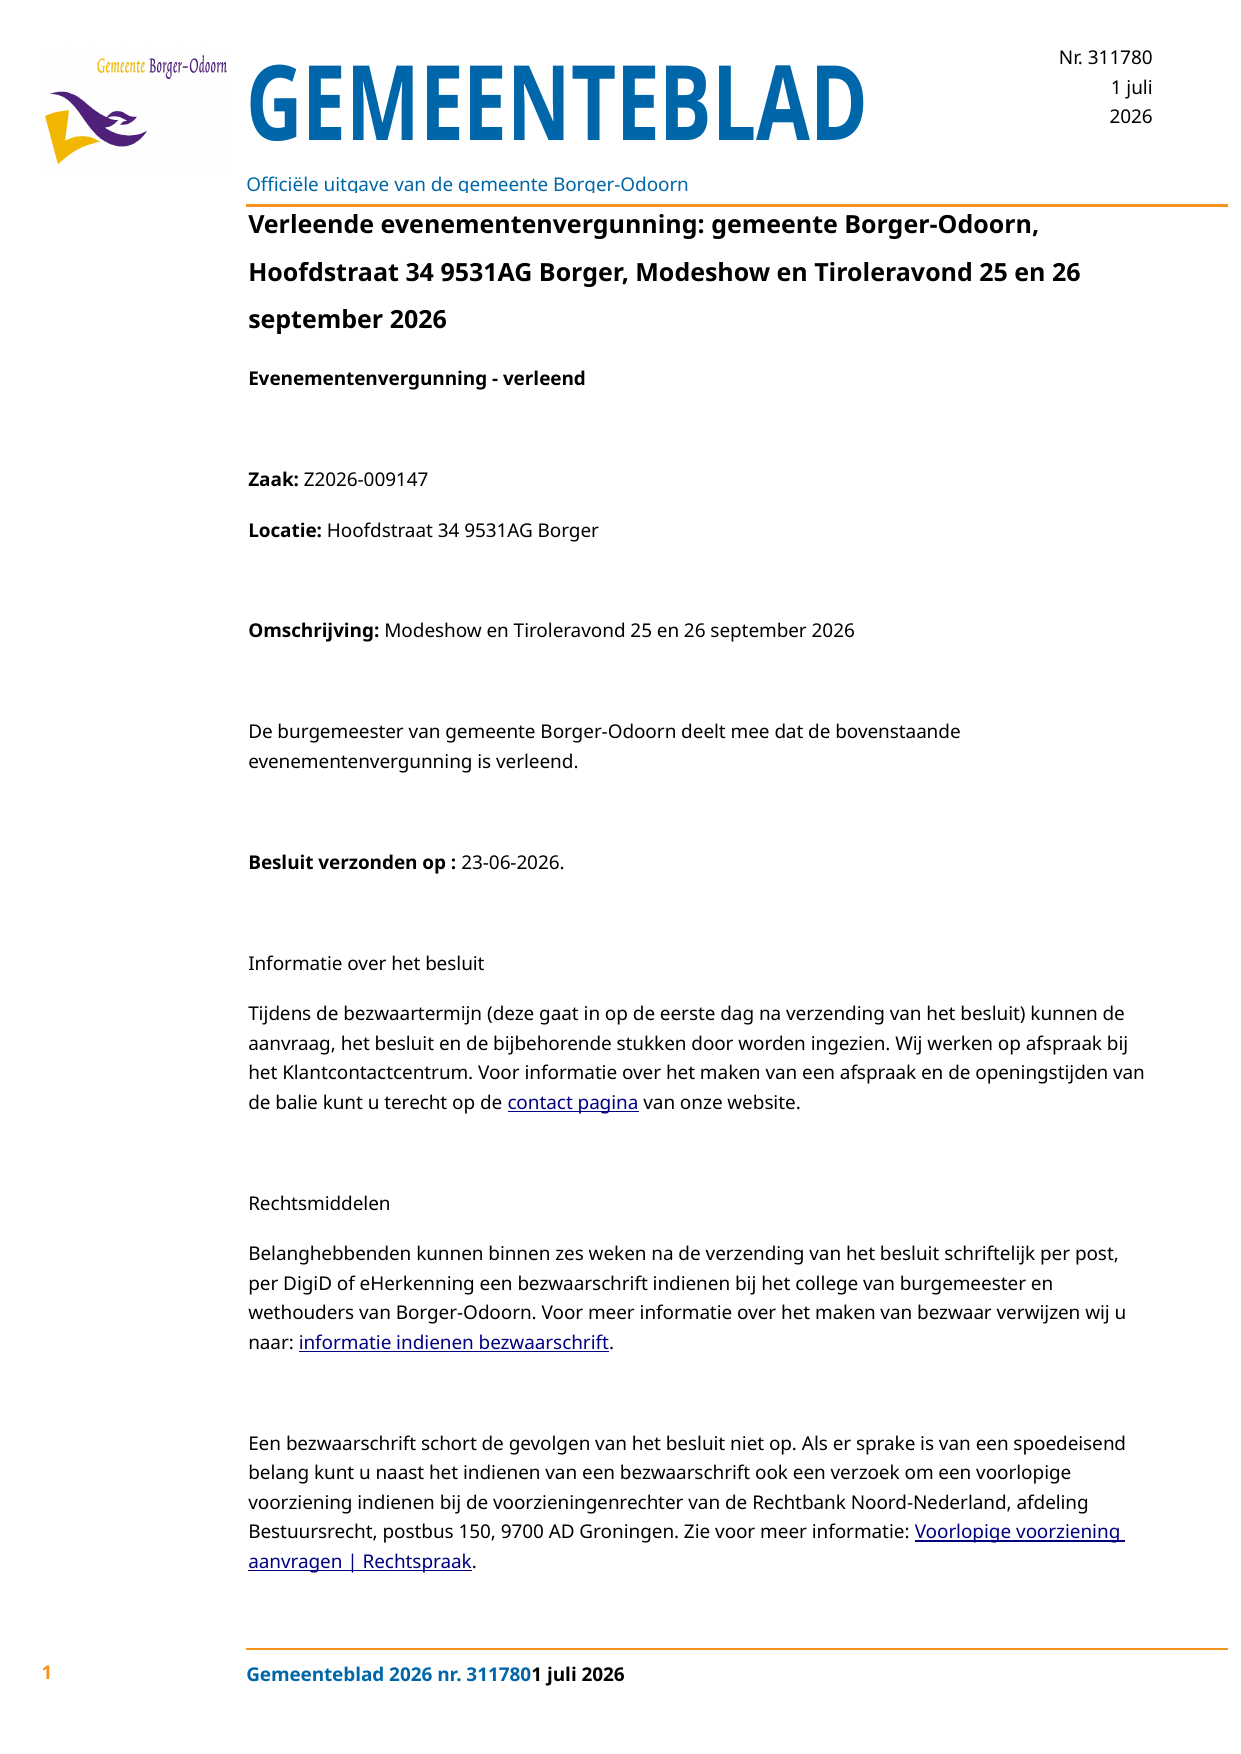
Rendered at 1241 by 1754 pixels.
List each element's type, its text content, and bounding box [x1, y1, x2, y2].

text Rechtsmiddelen [248, 1190, 1152, 1215]
text Tijdens de bezwaartermijn (deze gaat in op de eerste dag na verzending van het besluit) kunnen de aanvraag, het besluit en de bijbehorende stukken door worden ingezien. Wij werken op afspraak bij het Klantcontactcentrum. Voor informatie over het maken van een afspraak en de openingstijden van de balie kunt u terecht op de contact pagina van onze website. [248, 1000, 1152, 1114]
text Verleende evenementenvergunning: gemeente Borger-Odoorn, Hoofdstraat 34 9531AG Borger, Modeshow en Tiroleravond 25 en 26 september 2026 [248, 207, 1152, 336]
picture [41, 47, 231, 172]
text Zaak: Z2026-009147 [248, 466, 1152, 492]
text Belanghebbenden kunnen binnen zes weken na de verzending van het besluit schriftelijk per post, per DigiD of eHerkenning een bezwaarschrift indienen bij het college van burgemeester en wethouders van Borger-Odoorn. Voor meer informatie over het maken van bezwaar verwijzen wij u naar: informatie indienen bezwaarschrift. [248, 1240, 1152, 1354]
text Besluit verzonden op : 23-06-2026. [248, 849, 1152, 874]
text Evenementenvergunning - verleend [248, 366, 1152, 391]
text Informatie over het besluit [248, 950, 1152, 975]
text De burgemeester van gemeente Borger-Odoorn deelt mee dat de bovenstaande evenementenvergunning is verleend. [248, 718, 1152, 774]
text Locatie: Hoofdstraat 34 9531AG Borger [248, 517, 1152, 542]
text Omschrijving: Modeshow en Tiroleravond 25 en 26 september 2026 [248, 618, 1152, 643]
text Een bezwaarschrift schort de gevolgen van het besluit niet op. Als er sprake is van een spoedeisend belang kunt u naast het indienen van een bezwaarschrift ook een verzoek om een voorlopige voorziening indienen bij de voorzieningenrechter van de Rechtbank Noord-Nederland, afdeling Bestuursrecht, postbus 150, 9700 AD Groningen. Zie voor meer informatie: Voorlopige voorziening aanvragen | Rechtspraak. [248, 1430, 1152, 1574]
